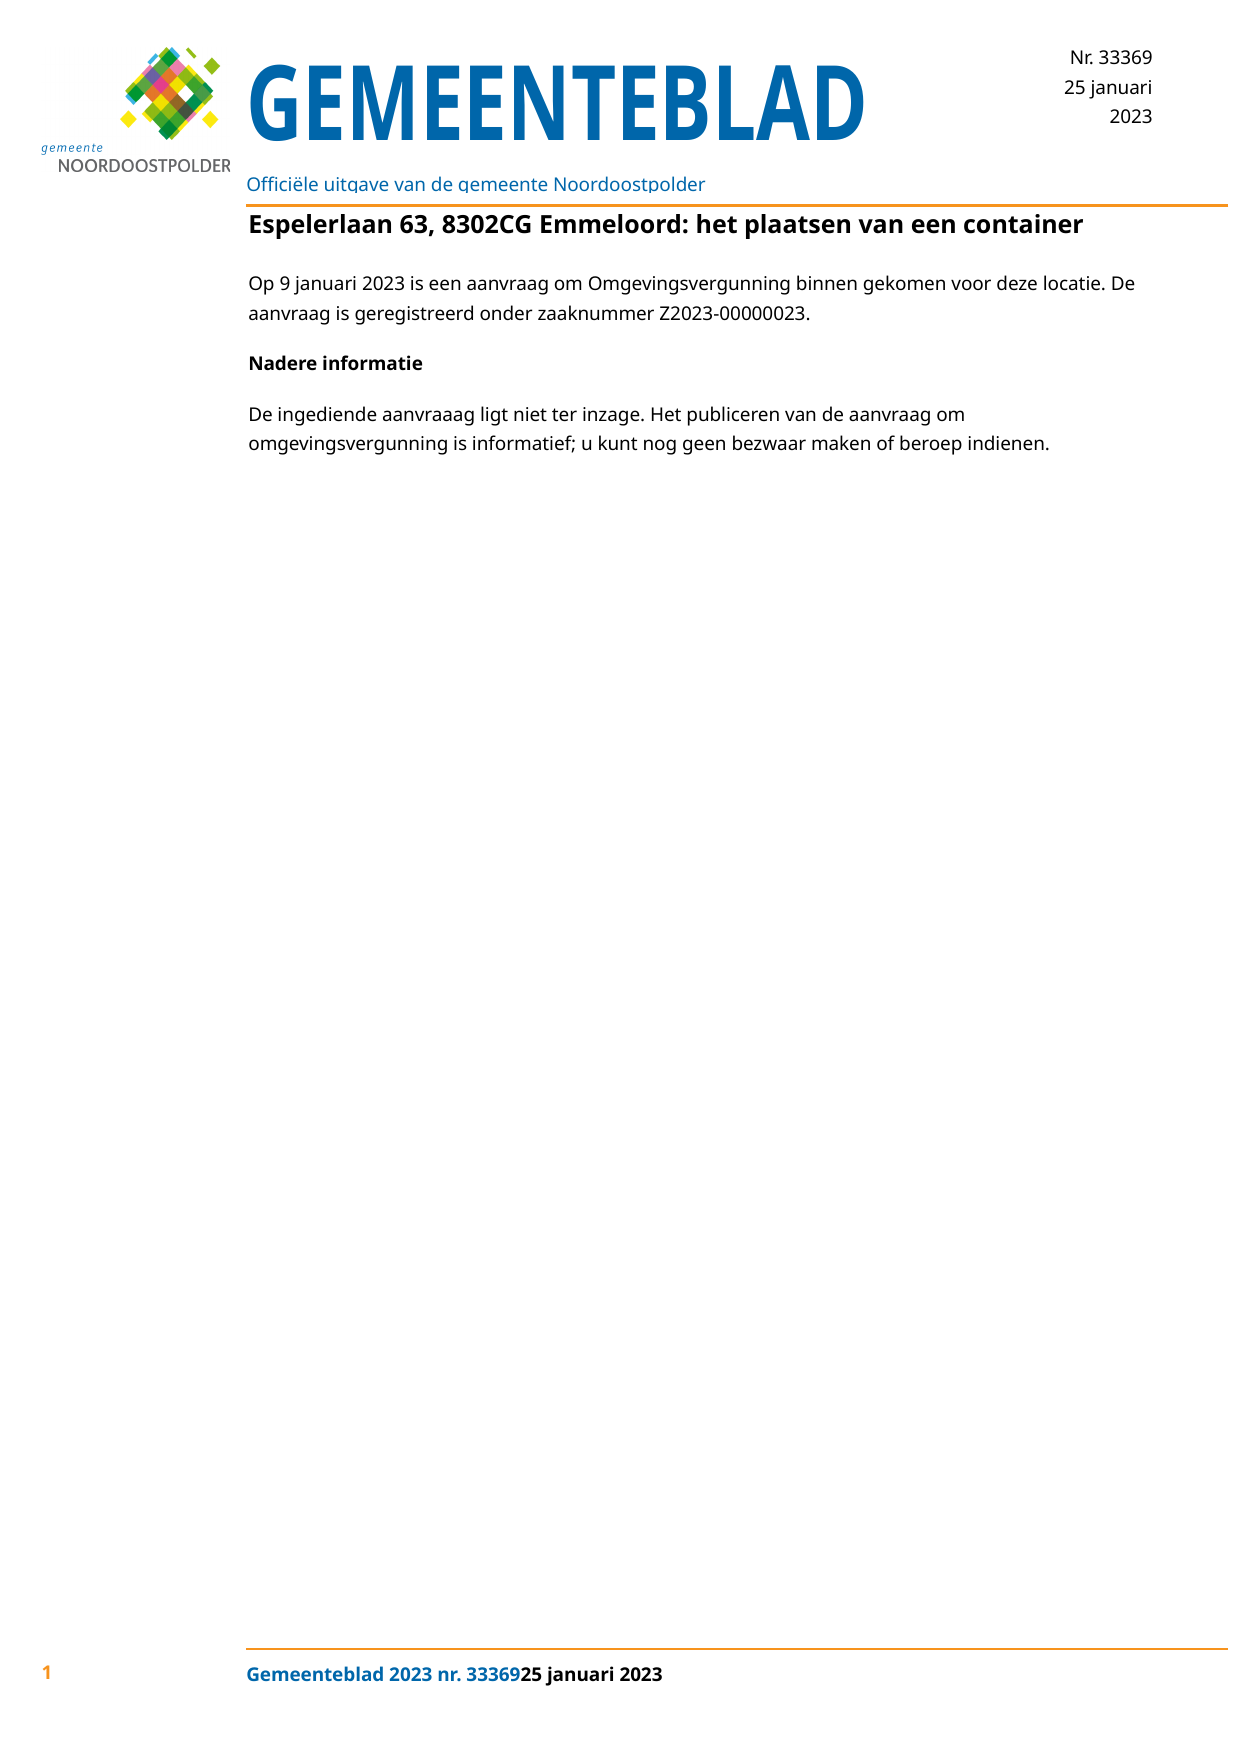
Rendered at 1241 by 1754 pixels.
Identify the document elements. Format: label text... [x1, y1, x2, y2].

text Op 9 januari 2023 is een aanvraag om Omgevingsvergunning binnen gekomen voor deze locatie. De aanvraag is geregistreerd onder zaaknummer Z2023-00000023. [248, 270, 1152, 326]
text Nadere informatie [248, 350, 1152, 376]
picture [41, 47, 231, 172]
text Espelerlaan 63, 8302CG Emmeloord: het plaatsen van een container [248, 207, 1152, 241]
text De ingediende aanvraaag ligt niet ter inzage. Het publiceren van de aanvraag om omgevingsvergunning is informatief; u kunt nog geen bezwaar maken of beroep indienen. [248, 401, 1152, 456]
